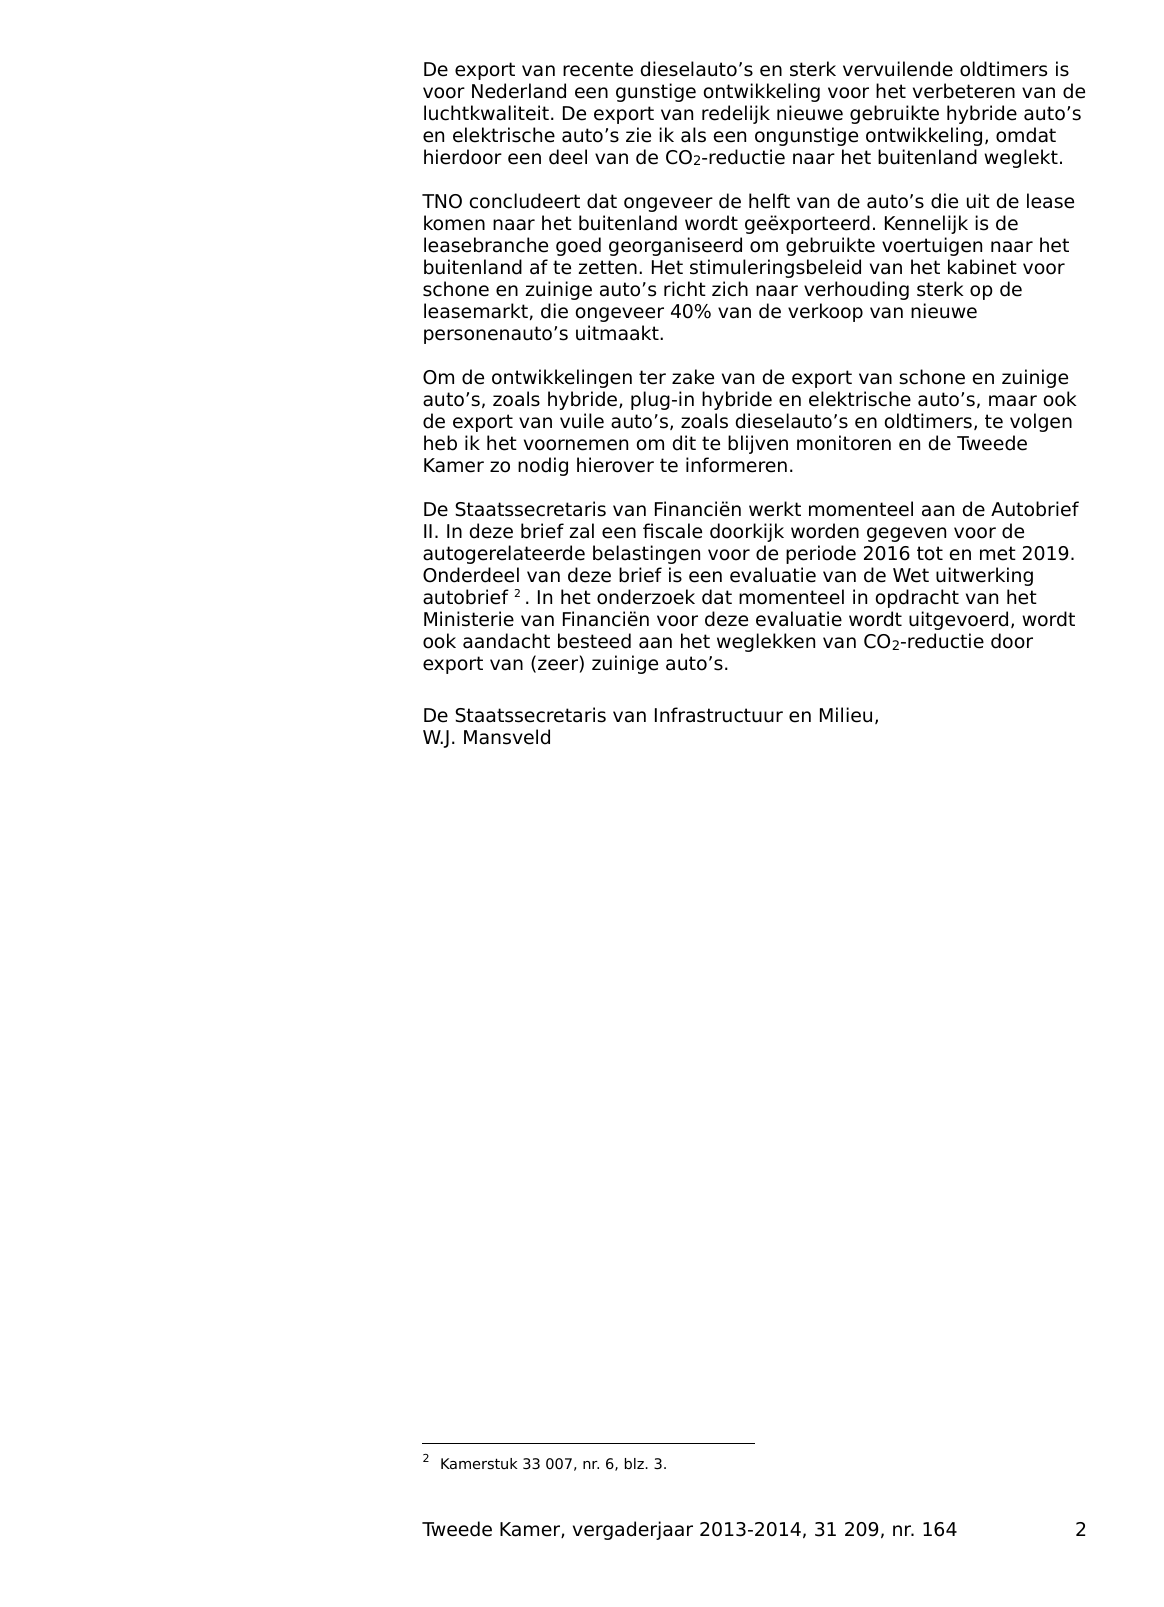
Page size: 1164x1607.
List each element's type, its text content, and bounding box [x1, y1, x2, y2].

text De Staatssecretaris van Infrastructuur en Milieu, W.J. Mansveld [422, 705, 1087, 749]
text Om de ontwikkelingen ter zake van de export van schone en zuinige auto’s, zoals hybride, plug-in hybride en elektrische auto’s, maar ook de export van vuile auto’s, zoals dieselauto’s en oldtimers, te volgen heb ik het voornemen om dit te blijven monitoren en de Tweede Kamer zo nodig hierover te informeren. [422, 367, 1087, 477]
text De Staatssecretaris van Financiën werkt momenteel aan de Autobrief II. In deze brief zal een fiscale doorkijk worden gegeven voor de autogerelateerde belastingen voor de periode 2016 tot en met 2019. Onderdeel van deze brief is een evaluatie van de Wet uitwerking autobrief . In het onderzoek dat momenteel in opdracht van het Ministerie van Financiën voor deze evaluatie wordt uitgevoerd, wordt ook aandacht besteed aan het weglekken van CO2-reductie door export van (zeer) zuinige auto’s. [422, 499, 1087, 675]
text Kamerstuk 33 007, nr. 6, blz. 3. [422, 1452, 1087, 1474]
text De export van recente dieselauto’s en sterk vervuilende oldtimers is voor Nederland een gunstige ontwikkeling voor het verbeteren van de luchtkwaliteit. De export van redelijk nieuwe gebruikte hybride auto’s en elektrische auto’s zie ik als een ongunstige ontwikkeling, omdat hierdoor een deel van de CO2-reductie naar het buitenland weglekt. [422, 59, 1087, 169]
text TNO concludeert dat ongeveer de helft van de auto’s die uit de lease komen naar het buitenland wordt geëxporteerd. Kennelijk is de leasebranche goed georganiseerd om gebruikte voertuigen naar het buitenland af te zetten. Het stimuleringsbeleid van het kabinet voor schone en zuinige auto’s richt zich naar verhouding sterk op de leasemarkt, die ongeveer 40% van de verkoop van nieuwe personenauto’s uitmaakt. [422, 191, 1087, 345]
